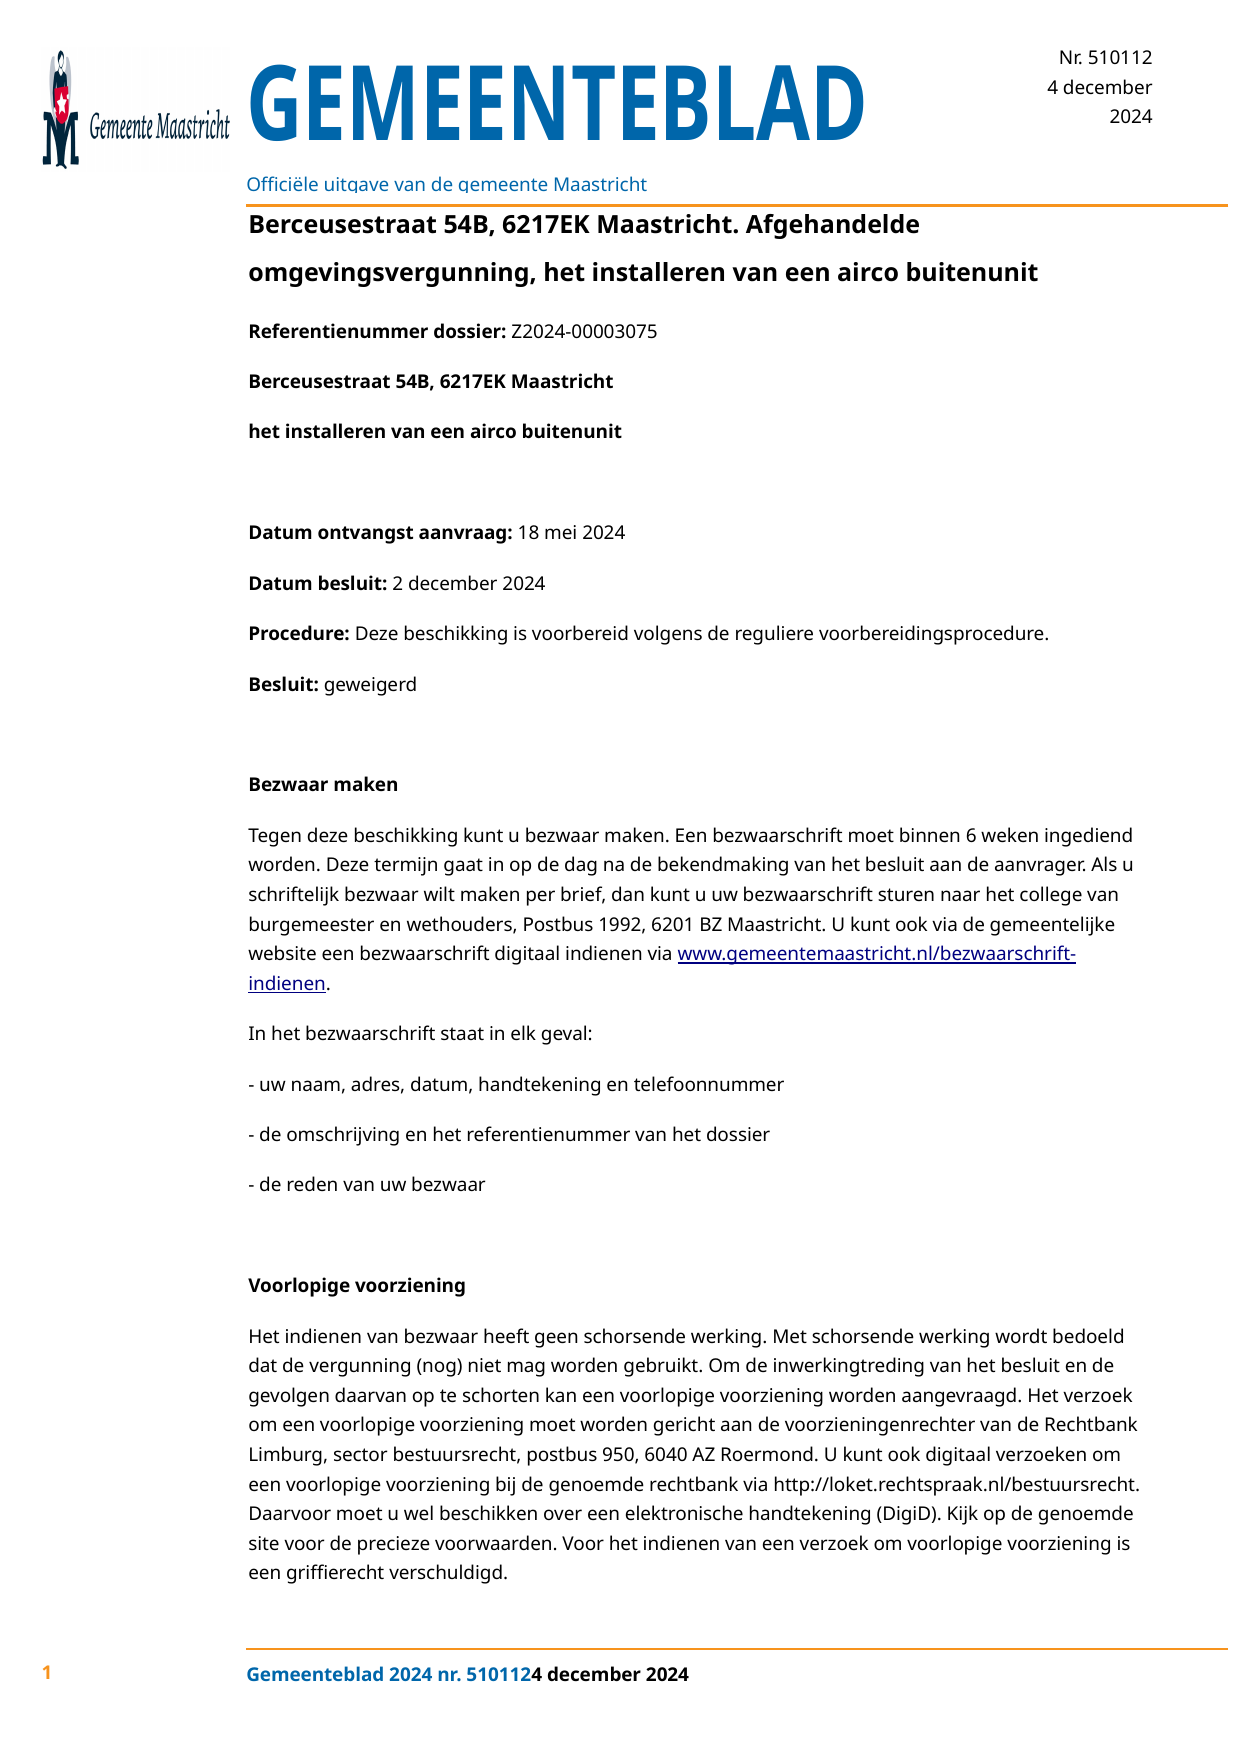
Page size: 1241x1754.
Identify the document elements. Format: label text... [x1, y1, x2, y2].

picture [41, 47, 231, 172]
text Berceusestraat 54B, 6217EK Maastricht. Afgehandelde omgevingsvergunning, het installeren van een airco buitenunit [248, 207, 1152, 288]
text Besluit: geweigerd [248, 671, 1152, 697]
text Referentienummer dossier: Z2024-00003075 [248, 318, 1152, 344]
text - de omschrijving en het referentienummer van het dossier [248, 1121, 1152, 1147]
text Voorlopige voorziening [248, 1272, 1152, 1298]
text Procedure: Deze beschikking is voorbereid volgens de reguliere voorbereidingsprocedure. [248, 620, 1152, 646]
text Berceusestraat 54B, 6217EK Maastricht [248, 368, 1152, 394]
text Tegen deze beschikking kunt u bezwaar maken. Een bezwaarschrift moet binnen 6 weken ingediend worden. Deze termijn gaat in op de dag na de bekendmaking van het besluit aan de aanvrager. Als u schriftelijk bezwaar wilt maken per brief, dan kunt u uw bezwaarschrift sturen naar het college van burgemeester en wethouders, Postbus 1992, 6201 BZ Maastricht. U kunt ook via de gemeentelijke website een bezwaarschrift digitaal indienen via www.gemeentemaastricht.nl/bezwaarschrift-indienen. [248, 822, 1152, 996]
text Datum ontvangst aanvraag: 18 mei 2024 [248, 519, 1152, 545]
text Bezwaar maken [248, 772, 1152, 797]
text het installeren van een airco buitenunit [248, 419, 1152, 444]
text - de reden van uw bezwaar [248, 1172, 1152, 1197]
text Het indienen van bezwaar heeft geen schorsende werking. Met schorsende werking wordt bedoeld dat de vergunning (nog) niet mag worden gebruikt. Om de inwerkingtreding van het besluit en de gevolgen daarvan op te schorten kan een voorlopige voorziening worden aangevraagd. Het verzoek om een voorlopige voorziening moet worden gericht aan de voorzieningenrechter van de Rechtbank Limburg, sector bestuursrecht, postbus 950, 6040 AZ Roermond. U kunt ook digitaal verzoeken om een voorlopige voorziening bij de genoemde rechtbank via http://loket.rechtspraak.nl/bestuursrecht. Daarvoor moet u wel beschikken over een elektronische handtekening (DigiD). Kijk op de genoemde site voor de precieze voorwaarden. Voor het indienen van een verzoek om voorlopige voorziening is een griffierecht verschuldigd. [248, 1323, 1152, 1585]
text Datum besluit: 2 december 2024 [248, 570, 1152, 596]
text In het bezwaarschrift staat in elk geval: [248, 1020, 1152, 1046]
text - uw naam, adres, datum, handtekening en telefoonnummer [248, 1071, 1152, 1097]
